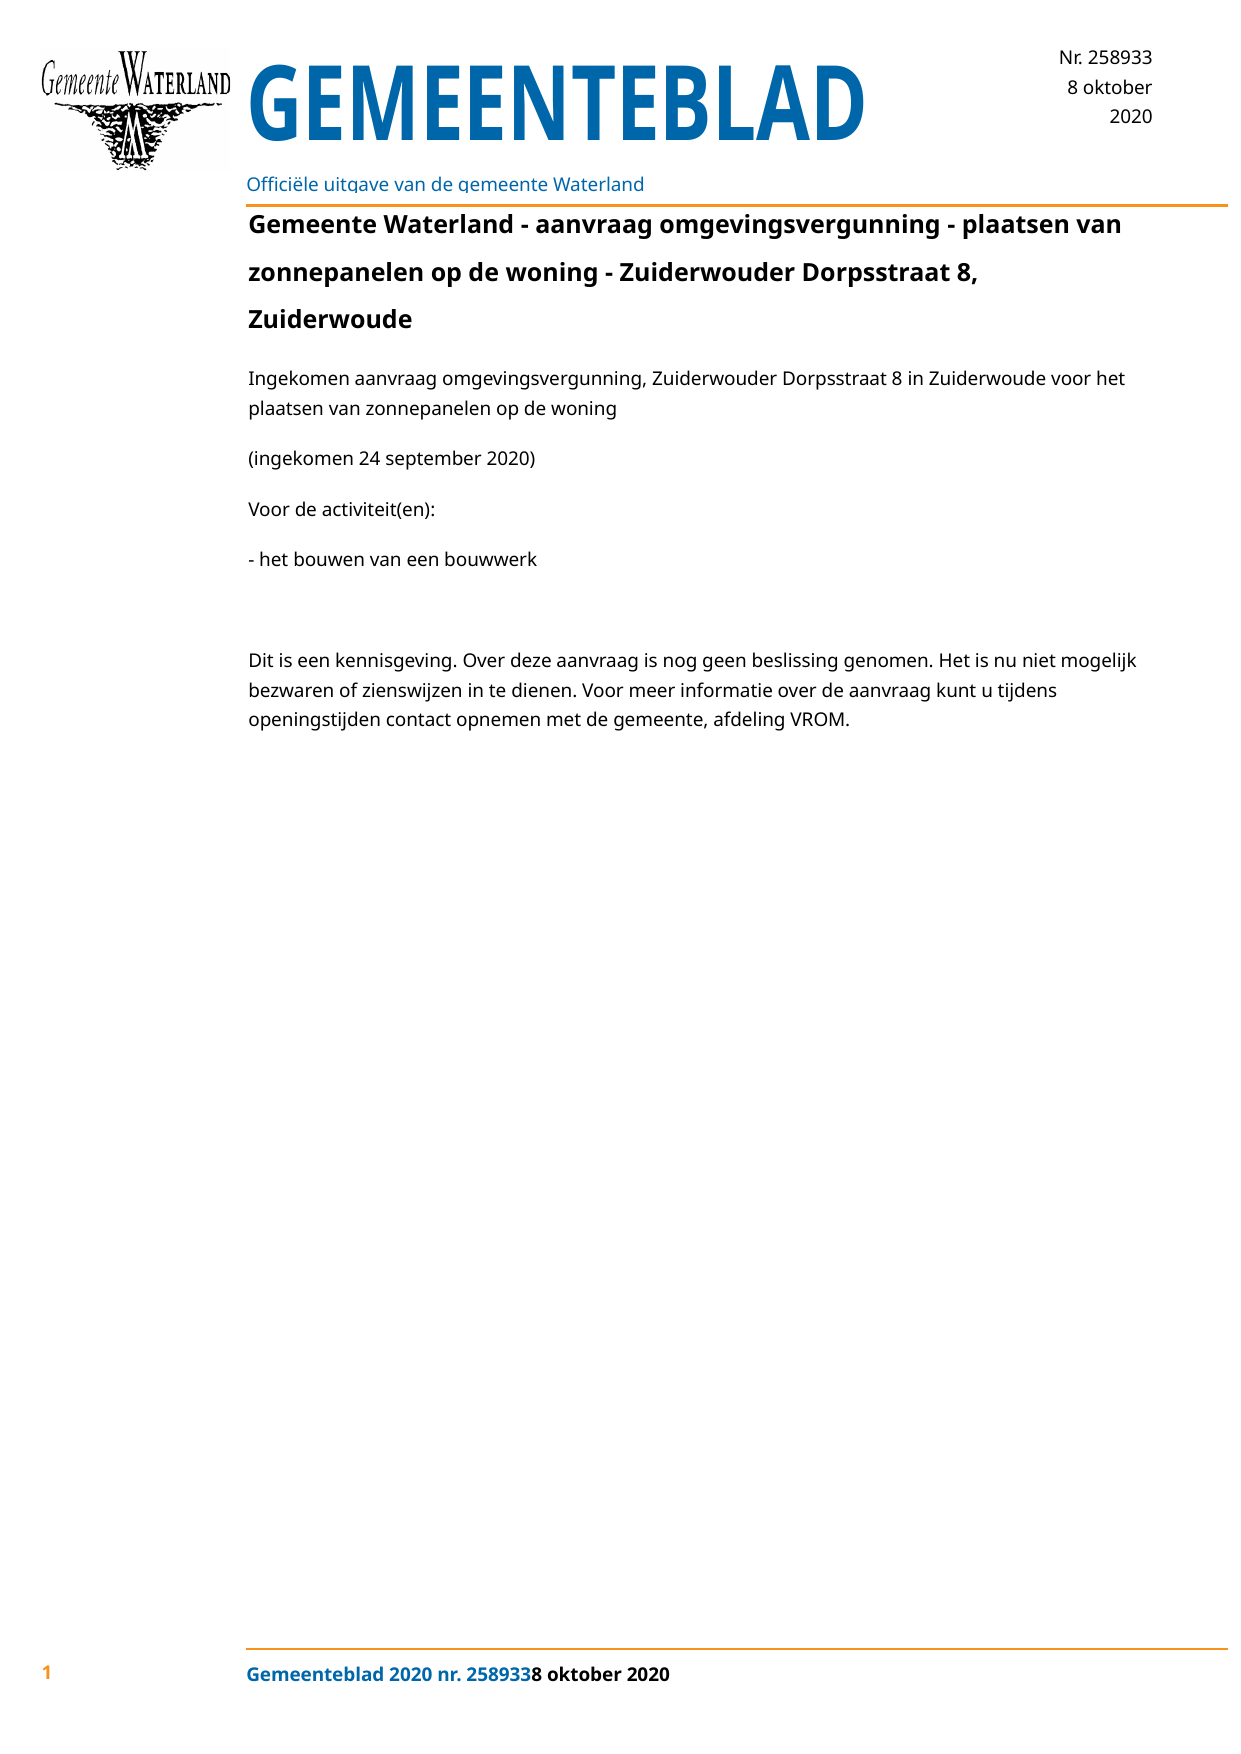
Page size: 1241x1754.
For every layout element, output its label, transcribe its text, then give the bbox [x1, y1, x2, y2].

text Gemeente Waterland - aanvraag omgevingsvergunning - plaatsen van zonnepanelen op de woning - Zuiderwouder Dorpsstraat 8, Zuiderwoude [248, 207, 1152, 336]
text Voor de activiteit(en): [248, 496, 1152, 522]
text Ingekomen aanvraag omgevingsvergunning, Zuiderwouder Dorpsstraat 8 in Zuiderwoude voor het plaatsen van zonnepanelen op de woning [248, 366, 1152, 421]
text (ingekomen 24 september 2020) [248, 446, 1152, 471]
text - het bouwen van een bouwwerk [248, 546, 1152, 572]
picture [41, 47, 231, 172]
text Dit is een kennisgeving. Over deze aanvraag is nog geen beslissing genomen. Het is nu niet mogelijk bezwaren of zienswijzen in te dienen. Voor meer informatie over de aanvraag kunt u tijdens openingstijden contact opnemen met de gemeente, afdeling VROM. [248, 647, 1152, 732]
